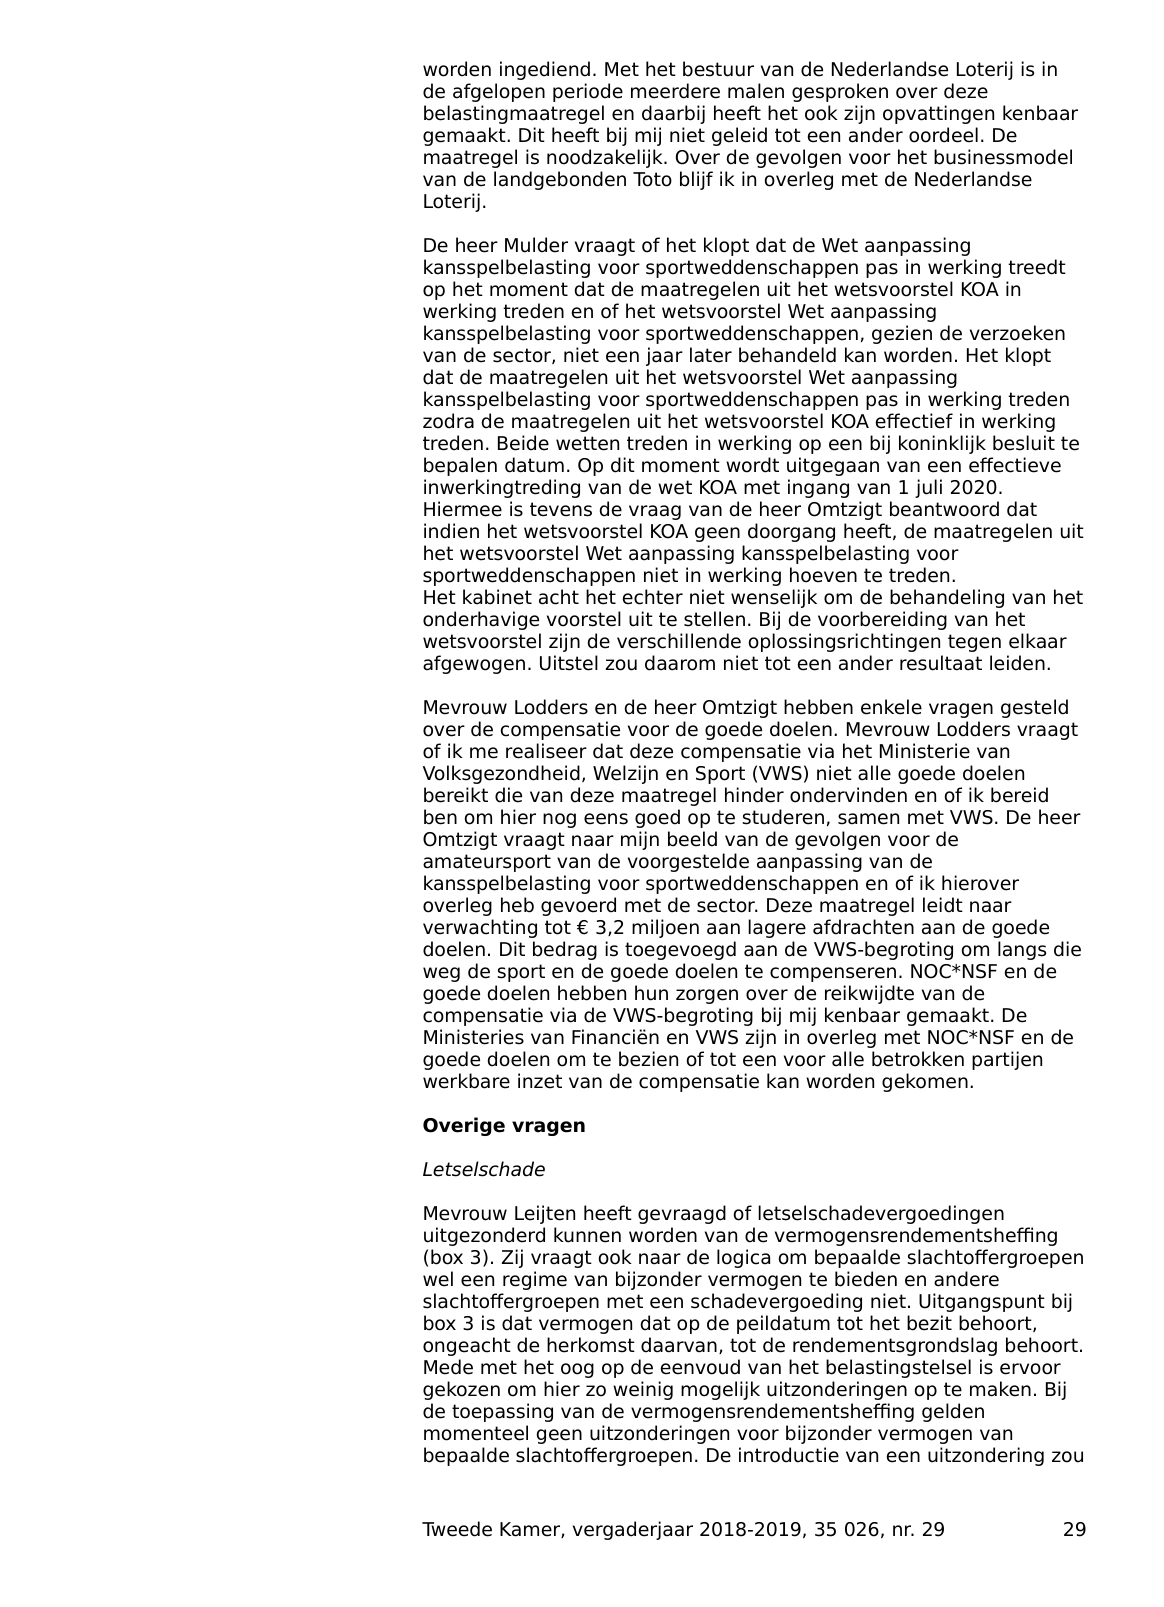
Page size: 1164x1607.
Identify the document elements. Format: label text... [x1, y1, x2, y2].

text De heer Mulder vraagt of het klopt dat de Wet aanpassing kansspelbelasting voor sportweddenschappen pas in werking treedt op het moment dat de maatregelen uit het wetsvoorstel KOA in werking treden en of het wetsvoorstel Wet aanpassing kansspelbelasting voor sportweddenschappen, gezien de verzoeken van de sector, niet een jaar later behandeld kan worden. Het klopt dat de maatregelen uit het wetsvoorstel Wet aanpassing kansspelbelasting voor sportweddenschappen pas in werking treden zodra de maatregelen uit het wetsvoorstel KOA effectief in werking treden. Beide wetten treden in werking op een bij koninklijk besluit te bepalen datum. Op dit moment wordt uitgegaan van een effectieve inwerkingtreding van de wet KOA met ingang van 1 juli 2020. Hiermee is tevens de vraag van de heer Omtzigt beantwoord dat indien het wetsvoorstel KOA geen doorgang heeft, de maatregelen uit het wetsvoorstel Wet aanpassing kansspelbelasting voor sportweddenschappen niet in werking hoeven te treden. [422, 235, 1087, 587]
subtitle Letselschade [422, 1159, 1087, 1181]
text Het kabinet acht het echter niet wenselijk om de behandeling van het onderhavige voorstel uit te stellen. Bij de voorbereiding van het wetsvoorstel zijn de verschillende oplossingsrichtingen tegen elkaar afgewogen. Uitstel zou daarom niet tot een ander resultaat leiden. [422, 587, 1087, 675]
text Mevrouw Leijten heeft gevraagd of letselschadevergoedingen uitgezonderd kunnen worden van de vermogensrendementsheffing (box 3). Zij vraagt ook naar de logica om bepaalde slachtoffergroepen wel een regime van bijzonder vermogen te bieden en andere slachtoffergroepen met een schadevergoeding niet. Uitgangspunt bij box 3 is dat vermogen dat op de peildatum tot het bezit behoort, ongeacht de herkomst daarvan, tot de rendementsgrondslag behoort. Mede met het oog op de eenvoud van het belastingstelsel is ervoor gekozen om hier zo weinig mogelijk uitzonderingen op te maken. Bij de toepassing van de vermogensrendementsheffing gelden momenteel geen uitzonderingen voor bijzonder vermogen van bepaalde slachtoffergroepen. De introductie van een uitzondering zou [422, 1203, 1087, 1467]
subtitle Overige vragen [422, 1115, 1087, 1137]
text Mevrouw Lodders en de heer Omtzigt hebben enkele vragen gesteld over de compensatie voor de goede doelen. Mevrouw Lodders vraagt of ik me realiseer dat deze compensatie via het Ministerie van Volksgezondheid, Welzijn en Sport (VWS) niet alle goede doelen bereikt die van deze maatregel hinder ondervinden en of ik bereid ben om hier nog eens goed op te studeren, samen met VWS. De heer Omtzigt vraagt naar mijn beeld van de gevolgen voor de amateursport van de voorgestelde aanpassing van de kansspelbelasting voor sportweddenschappen en of ik hierover overleg heb gevoerd met de sector. Deze maatregel leidt naar verwachting tot € 3,2 miljoen aan lagere afdrachten aan de goede doelen. Dit bedrag is toegevoegd aan de VWS-begroting om langs die weg de sport en de goede doelen te compenseren. NOC*NSF en de goede doelen hebben hun zorgen over de reikwijdte van de compensatie via de VWS-begroting bij mij kenbaar gemaakt. De Ministeries van Financiën en VWS zijn in overleg met NOC*NSF en de goede doelen om te bezien of tot een voor alle betrokken partijen werkbare inzet van de compensatie kan worden gekomen. [422, 697, 1087, 1092]
text worden ingediend. Met het bestuur van de Nederlandse Loterij is in de afgelopen periode meerdere malen gesproken over deze belastingmaatregel en daarbij heeft het ook zijn opvattingen kenbaar gemaakt. Dit heeft bij mij niet geleid tot een ander oordeel. De maatregel is noodzakelijk. Over de gevolgen voor het businessmodel van de landgebonden Toto blijf ik in overleg met de Nederlandse Loterij. [422, 59, 1087, 213]
